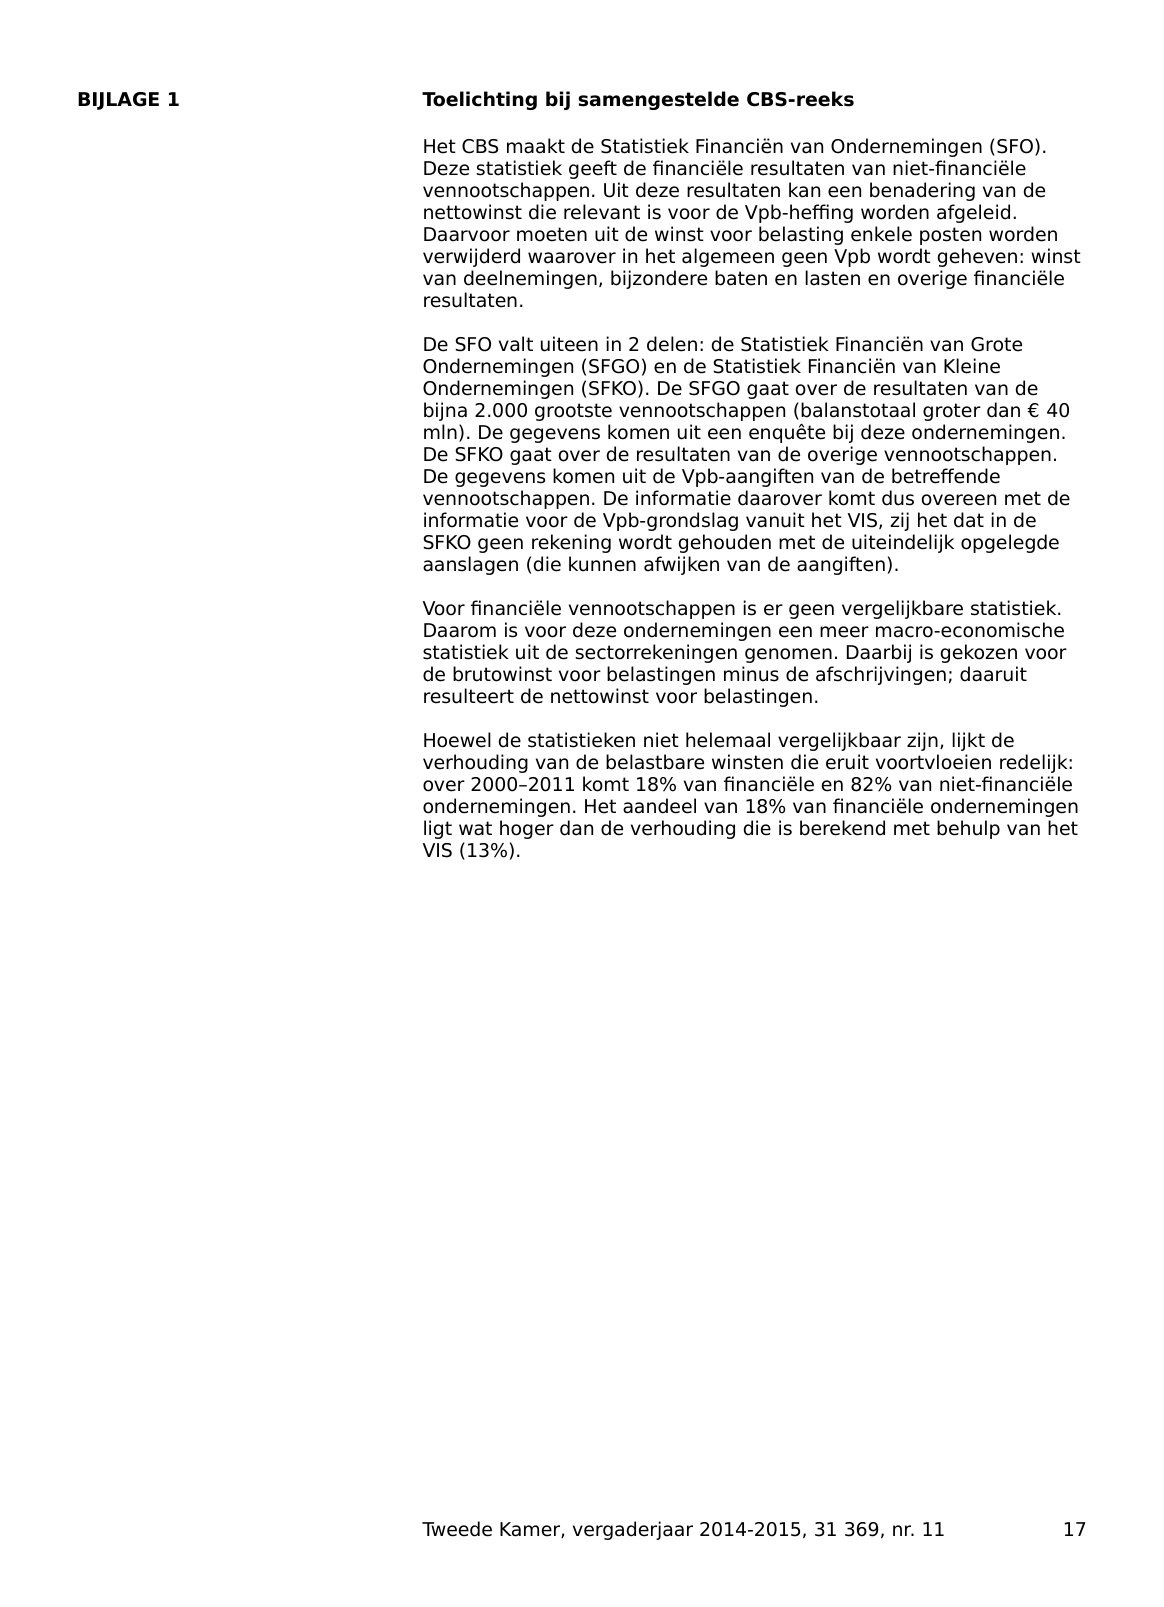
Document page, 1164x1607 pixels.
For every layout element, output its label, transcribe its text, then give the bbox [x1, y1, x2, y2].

text Het CBS maakt de Statistiek Financiën van Ondernemingen (SFO). Deze statistiek geeft de financiële resultaten van niet-financiële vennootschappen. Uit deze resultaten kan een benadering van de nettowinst die relevant is voor de Vpb-heffing worden afgeleid. Daarvoor moeten uit de winst voor belasting enkele posten worden verwijderd waarover in het algemeen geen Vpb wordt geheven: winst van deelnemingen, bijzondere baten en lasten en overige financiële resultaten. [422, 136, 1087, 312]
text Voor financiële vennootschappen is er geen vergelijkbare statistiek. Daarom is voor deze ondernemingen een meer macro-economische statistiek uit de sectorrekeningen genomen. Daarbij is gekozen voor de brutowinst voor belastingen minus de afschrijvingen; daaruit resulteert de nettowinst voor belastingen. [422, 598, 1087, 708]
subtitle BIJLAGE 1 Toelichting bij samengestelde CBS-reeks [77, 89, 1087, 111]
text Hoewel de statistieken niet helemaal vergelijkbaar zijn, lijkt de verhouding van de belastbare winsten die eruit voortvloeien redelijk: over 2000–2011 komt 18% van financiële en 82% van niet-financiële ondernemingen. Het aandeel van 18% van financiële ondernemingen ligt wat hoger dan de verhouding die is berekend met behulp van het VIS (13%). [422, 730, 1087, 862]
text De SFO valt uiteen in 2 delen: de Statistiek Financiën van Grote Ondernemingen (SFGO) en de Statistiek Financiën van Kleine Ondernemingen (SFKO). De SFGO gaat over de resultaten van de bijna 2.000 grootste vennootschappen (balanstotaal groter dan € 40 mln). De gegevens komen uit een enquête bij deze ondernemingen. De SFKO gaat over de resultaten van de overige vennootschappen. De gegevens komen uit de Vpb-aangiften van de betreffende vennootschappen. De informatie daarover komt dus overeen met de informatie voor de Vpb-grondslag vanuit het VIS, zij het dat in de SFKO geen rekening wordt gehouden met de uiteindelijk opgelegde aanslagen (die kunnen afwijken van de aangiften). [422, 334, 1087, 576]
